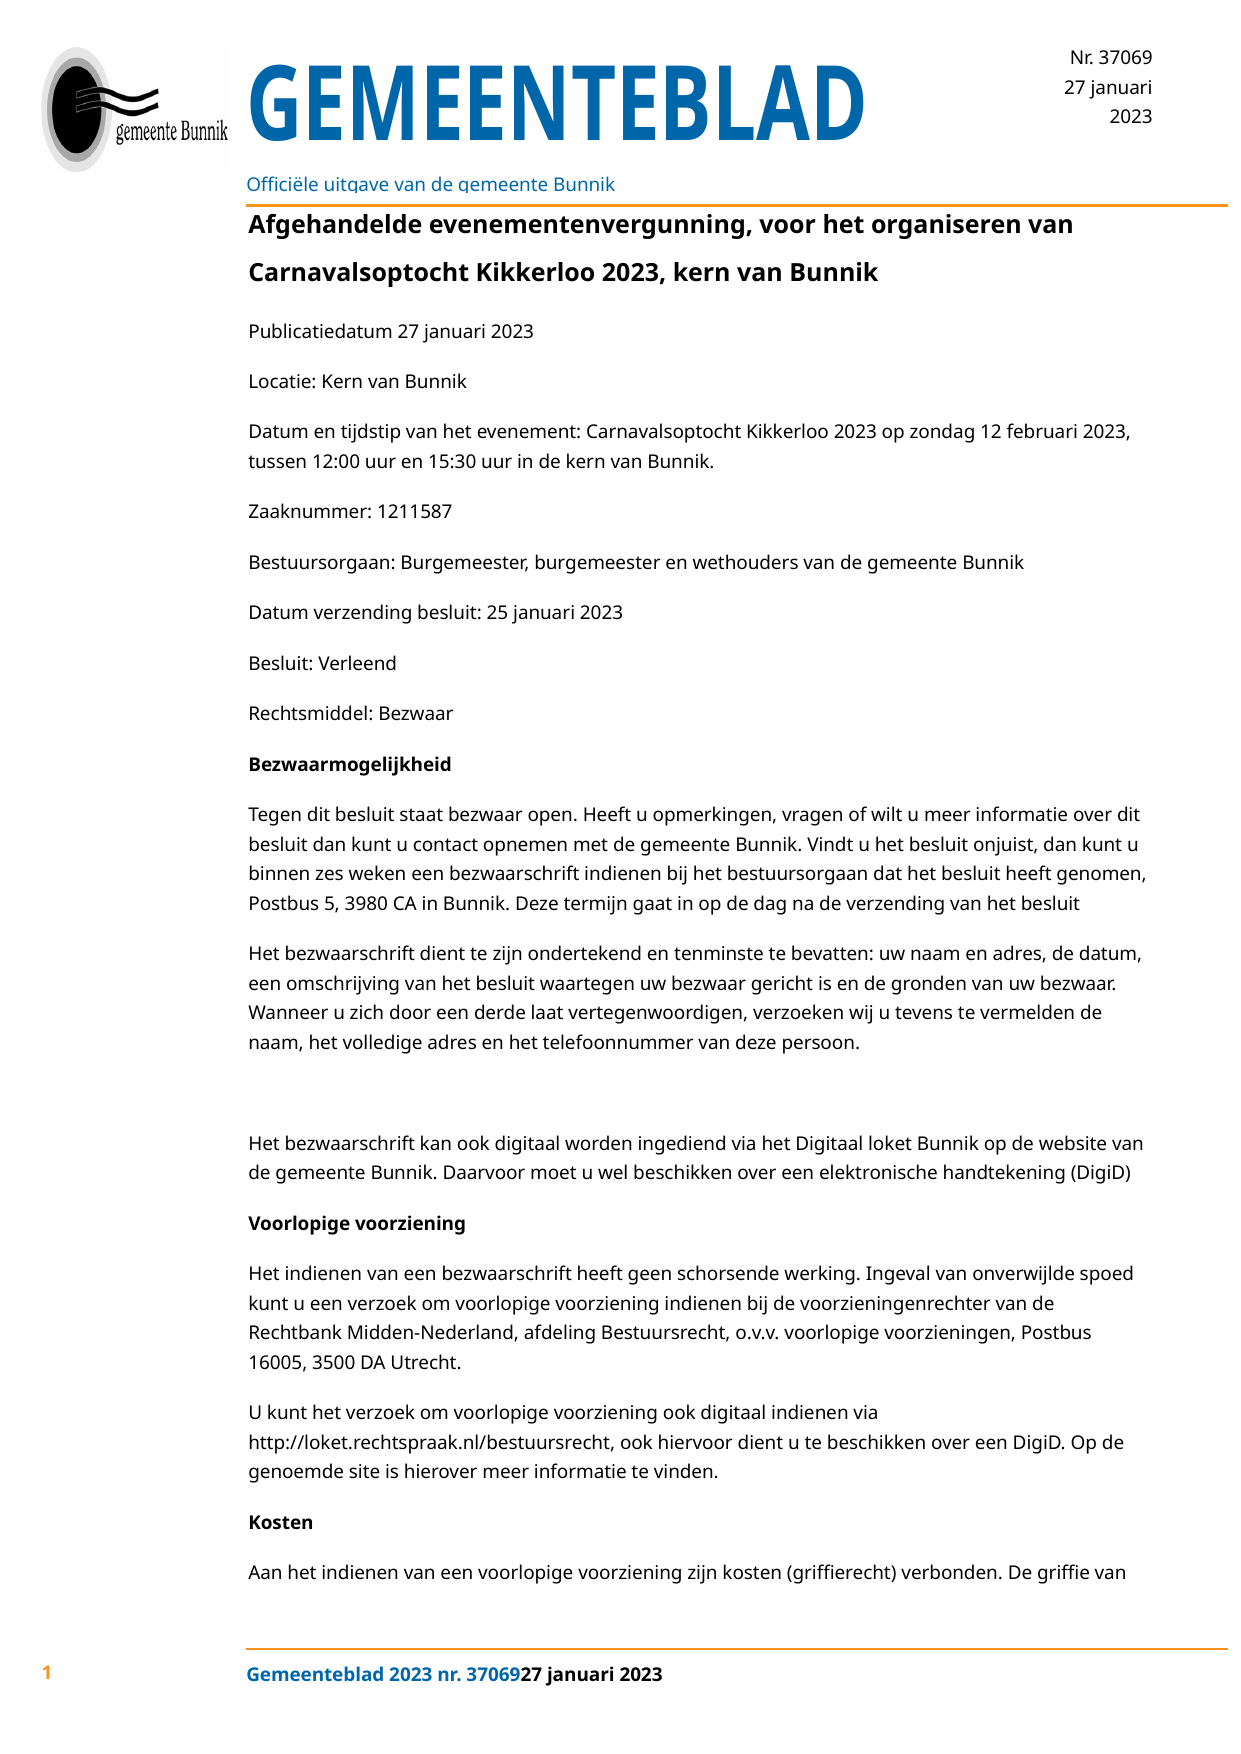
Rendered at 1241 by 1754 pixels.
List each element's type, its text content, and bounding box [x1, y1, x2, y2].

text Voorlopige voorziening [248, 1210, 1152, 1236]
text U kunt het verzoek om voorlopige voorziening ook digitaal indienen via http://loket.rechtspraak.nl/bestuursrecht, ook hiervoor dient u te beschikken over een DigiD. Op de genoemde site is hierover meer informatie te vinden. [248, 1399, 1152, 1484]
text Rechtsmiddel: Bezwaar [248, 700, 1152, 726]
text Bestuursorgaan: Burgemeester, burgemeester en wethouders van de gemeente Bunnik [248, 549, 1152, 575]
text Tegen dit besluit staat bezwaar open. Heeft u opmerkingen, vragen of wilt u meer informatie over dit besluit dan kunt u contact opnemen met de gemeente Bunnik. Vindt u het besluit onjuist, dan kunt u binnen zes weken een bezwaarschrift indienen bij het bestuursorgaan dat het besluit heeft genomen, Postbus 5, 3980 CA in Bunnik. Deze termijn gaat in op de dag na de verzending van het besluit [248, 801, 1152, 916]
text Besluit: Verleend [248, 650, 1152, 676]
text Datum verzending besluit: 25 januari 2023 [248, 599, 1152, 625]
text Afgehandelde evenementenvergunning, voor het organiseren van Carnavalsoptocht Kikkerloo 2023, kern van Bunnik [248, 207, 1152, 288]
text Kosten [248, 1509, 1152, 1535]
text Het bezwaarschrift kan ook digitaal worden ingediend via het Digitaal loket Bunnik op de website van de gemeente Bunnik. Daarvoor moet u wel beschikken over een elektronische handtekening (DigiD) [248, 1130, 1152, 1185]
text Aan het indienen van een voorlopige voorziening zijn kosten (griffierecht) verbonden. De griffie van [248, 1559, 1152, 1585]
text Publicatiedatum 27 januari 2023 [248, 318, 1152, 344]
text Zaaknummer: 1211587 [248, 499, 1152, 524]
text Het bezwaarschrift dient te zijn ondertekend en tenminste te bevatten: uw naam en adres, de datum, een omschrijving van het besluit waartegen uw bezwaar gericht is en de gronden van uw bezwaar. Wanneer u zich door een derde laat vertegenwoordigen, verzoeken wij u tevens te vermelden de naam, het volledige adres en het telefoonnummer van deze persoon. [248, 940, 1152, 1055]
text Het indienen van een bezwaarschrift heeft geen schorsende werking. Ingeval van onverwijlde spoed kunt u een verzoek om voorlopige voorziening indienen bij de voorzieningenrechter van de Rechtbank Midden-Nederland, afdeling Bestuursrecht, o.v.v. voorlopige voorzieningen, Postbus 16005, 3500 DA Utrecht. [248, 1260, 1152, 1375]
text Datum en tijdstip van het evenement: Carnavalsoptocht Kikkerloo 2023 op zondag 12 februari 2023, tussen 12:00 uur en 15:30 uur in de kern van Bunnik. [248, 419, 1152, 474]
text Locatie: Kern van Bunnik [248, 368, 1152, 394]
text Bezwaarmogelijkheid [248, 751, 1152, 777]
picture [41, 47, 231, 172]
